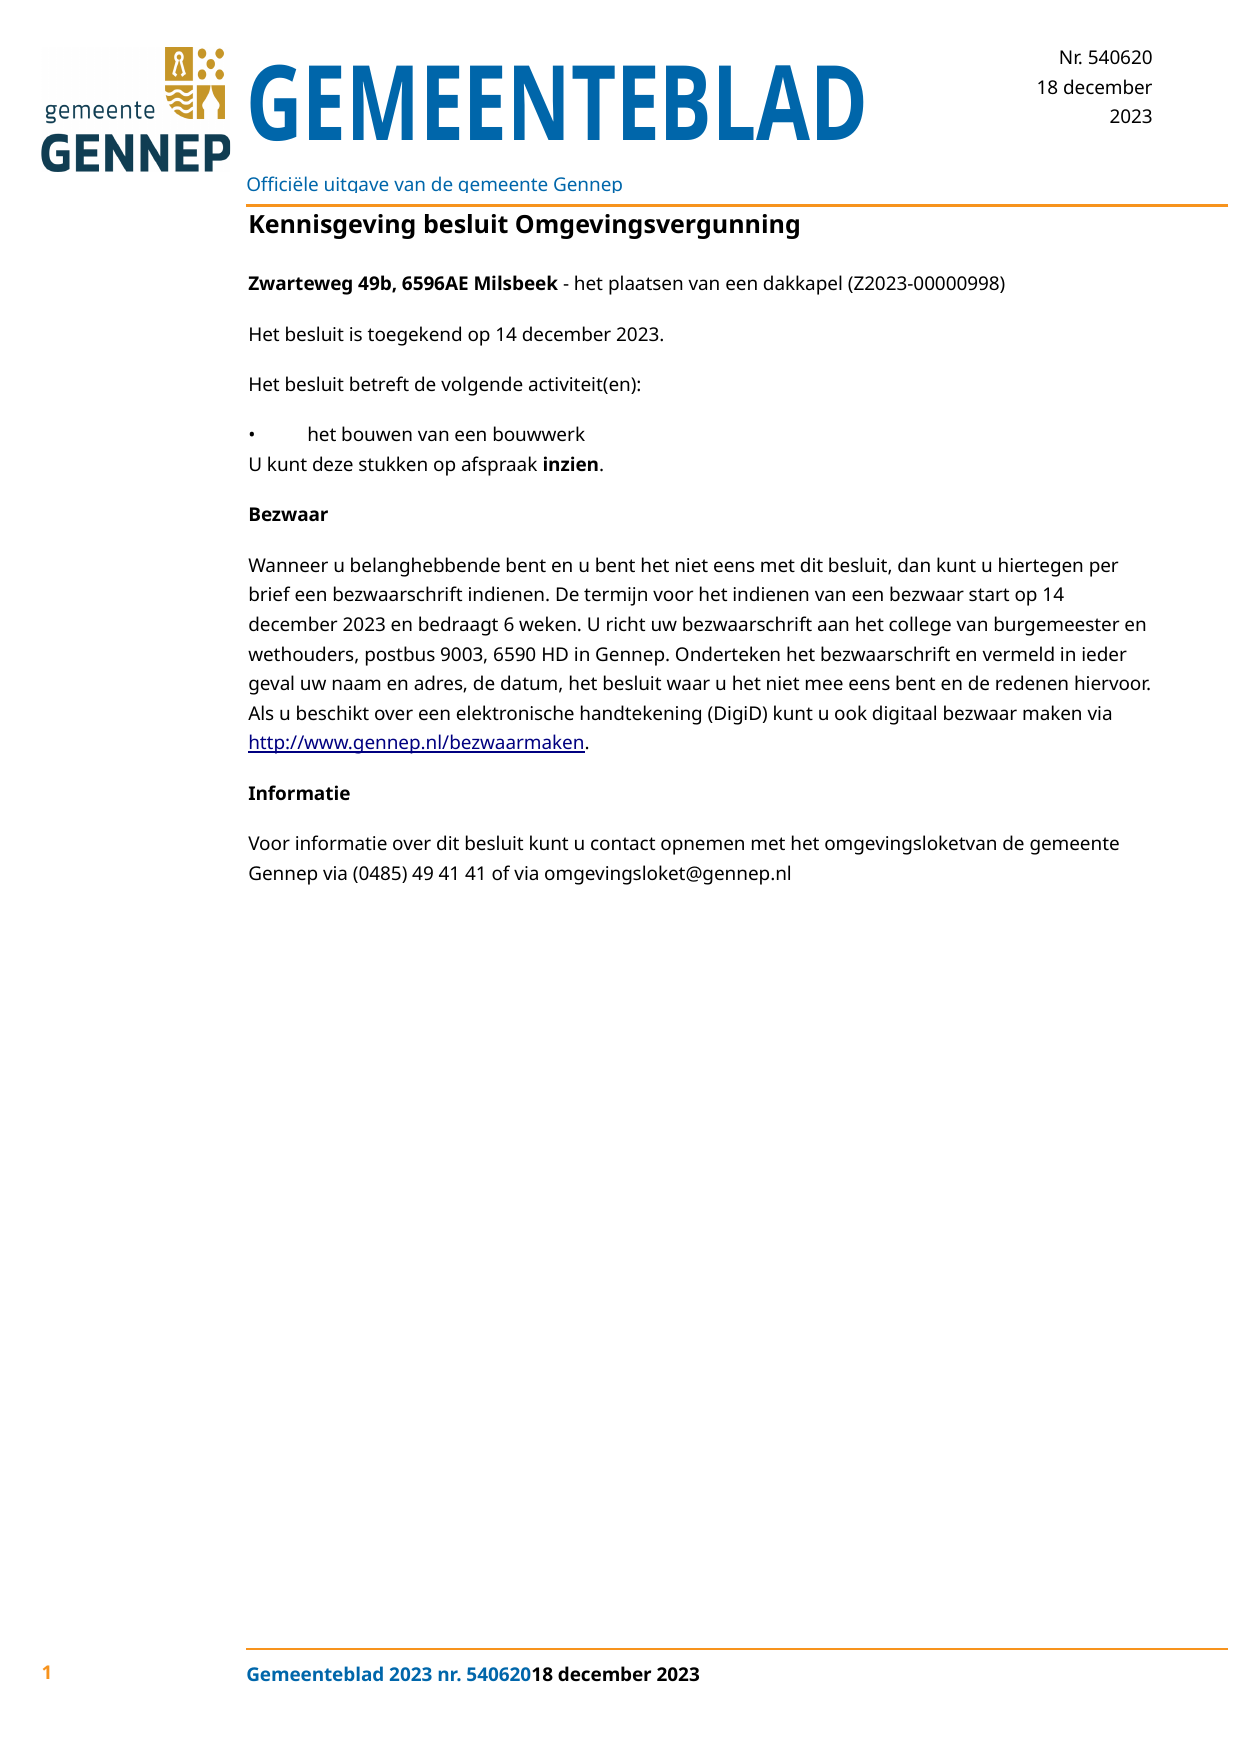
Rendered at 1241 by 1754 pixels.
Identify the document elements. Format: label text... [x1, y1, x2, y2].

picture [41, 47, 231, 172]
text Kennisgeving besluit Omgevingsvergunning [248, 207, 1152, 241]
list het bouwen van een bouwwerk [248, 422, 1152, 447]
text Het besluit is toegekend op 14 december 2023. [248, 321, 1152, 346]
text Bezwaar [248, 502, 1152, 527]
text Zwarteweg 49b, 6596AE Milsbeek - het plaatsen van een dakkapel (Z2023-00000998) [248, 270, 1152, 296]
text Het besluit betreft de volgende activiteit(en): [248, 371, 1152, 397]
text Wanneer u belanghebbende bent en u bent het niet eens met dit besluit, dan kunt u hiertegen per brief een bezwaarschrift indienen. De termijn voor het indienen van een bezwaar start op 14 december 2023 en bedraagt 6 weken. U richt uw bezwaarschrift aan het college van burgemeester en wethouders, postbus 9003, 6590 HD in Gennep. Onderteken het bezwaarschrift en vermeld in ieder geval uw naam en adres, de datum, het besluit waar u het niet mee eens bent en de redenen hiervoor. Als u beschikt over een elektronische handtekening (DigiD) kunt u ook digitaal bezwaar maken via http://www.gennep.nl/bezwaarmaken. [248, 552, 1152, 755]
text Voor informatie over dit besluit kunt u contact opnemen met het omgevingsloketvan de gemeente Gennep via (0485) 49 41 41 of via omgevingsloket@gennep.nl [248, 830, 1152, 886]
text Informatie [248, 780, 1152, 806]
text U kunt deze stukken op afspraak inzien. [248, 451, 1152, 477]
